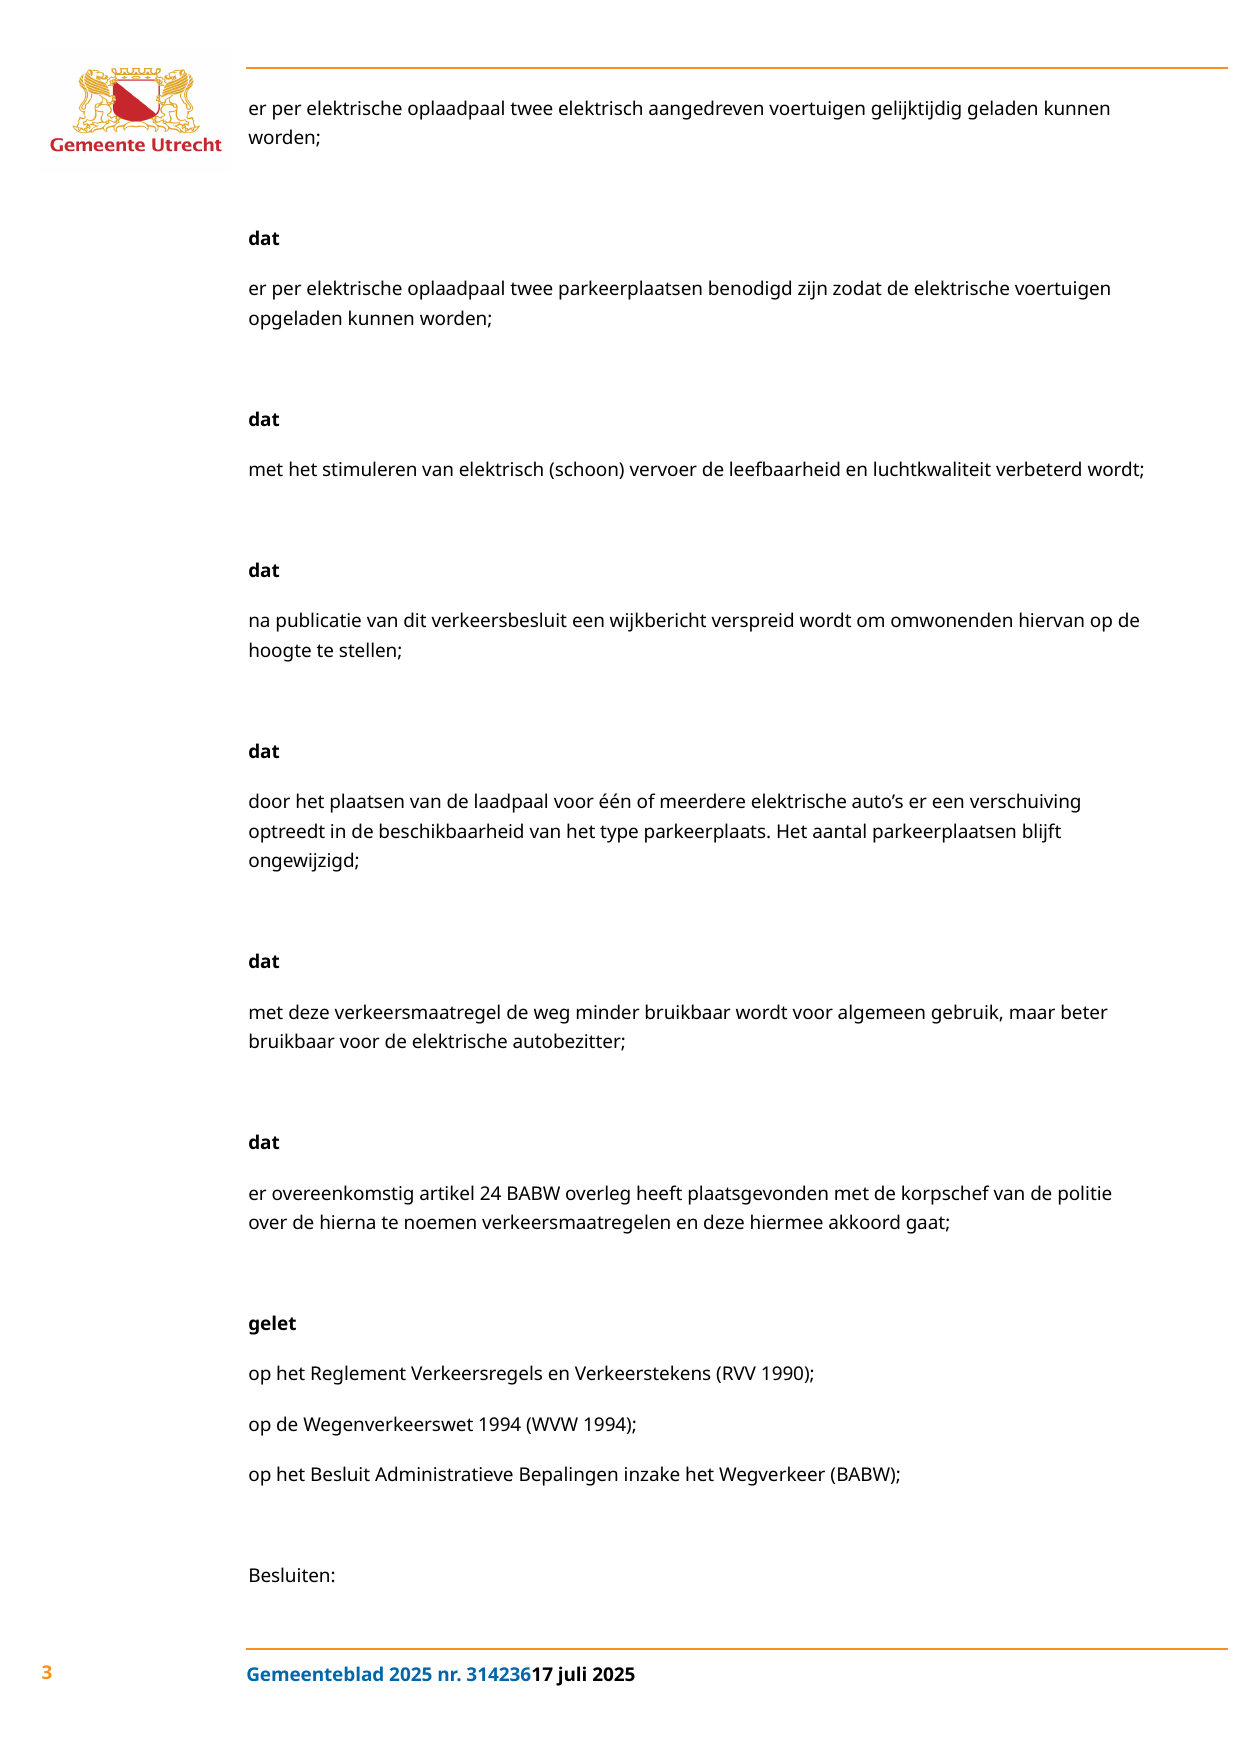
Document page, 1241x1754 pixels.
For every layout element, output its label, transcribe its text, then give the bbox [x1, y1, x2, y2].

text op de Wegenverkeerswet 1994 (WVW 1994); [248, 1411, 1152, 1437]
text op het Reglement Verkeersregels en Verkeerstekens (RVV 1990); [248, 1361, 1152, 1386]
text dat [248, 1129, 1152, 1155]
text er per elektrische oplaadpaal twee elektrisch aangedreven voertuigen gelijktijdig geladen kunnen worden; [248, 95, 1152, 150]
text er per elektrische oplaadpaal twee parkeerplaatsen benodigd zijn zodat de elektrische voertuigen opgeladen kunnen worden; [248, 276, 1152, 331]
text dat [248, 557, 1152, 583]
text Besluiten: [248, 1562, 1152, 1588]
text dat [248, 406, 1152, 432]
text er overeenkomstig artikel 24 BABW overleg heeft plaatsgevonden met de korpschef van de politie over de hierna te noemen verkeersmaatregelen en deze hiermee akkoord gaat; [248, 1180, 1152, 1235]
text gelet [248, 1310, 1152, 1336]
text door het plaatsen van de laadpaal voor één of meerdere elektrische auto’s er een verschuiving optreedt in de beschikbaarheid van het type parkeerplaats. Het aantal parkeerplaatsen blijft ongewijzigd; [248, 788, 1152, 873]
picture [41, 47, 231, 172]
text na publicatie van dit verkeersbesluit een wijkbericht verspreid wordt om omwonenden hiervan op de hoogte te stellen; [248, 608, 1152, 663]
text op het Besluit Administratieve Bepalingen inzake het Wegverkeer (BABW); [248, 1461, 1152, 1487]
text dat [248, 738, 1152, 764]
text dat [248, 948, 1152, 974]
text met het stimuleren van elektrisch (schoon) vervoer de leefbaarheid en luchtkwaliteit verbeterd wordt; [248, 456, 1152, 482]
text met deze verkeersmaatregel de weg minder bruikbaar wordt voor algemeen gebruik, maar beter bruikbaar voor de elektrische autobezitter; [248, 999, 1152, 1054]
text dat [248, 225, 1152, 251]
